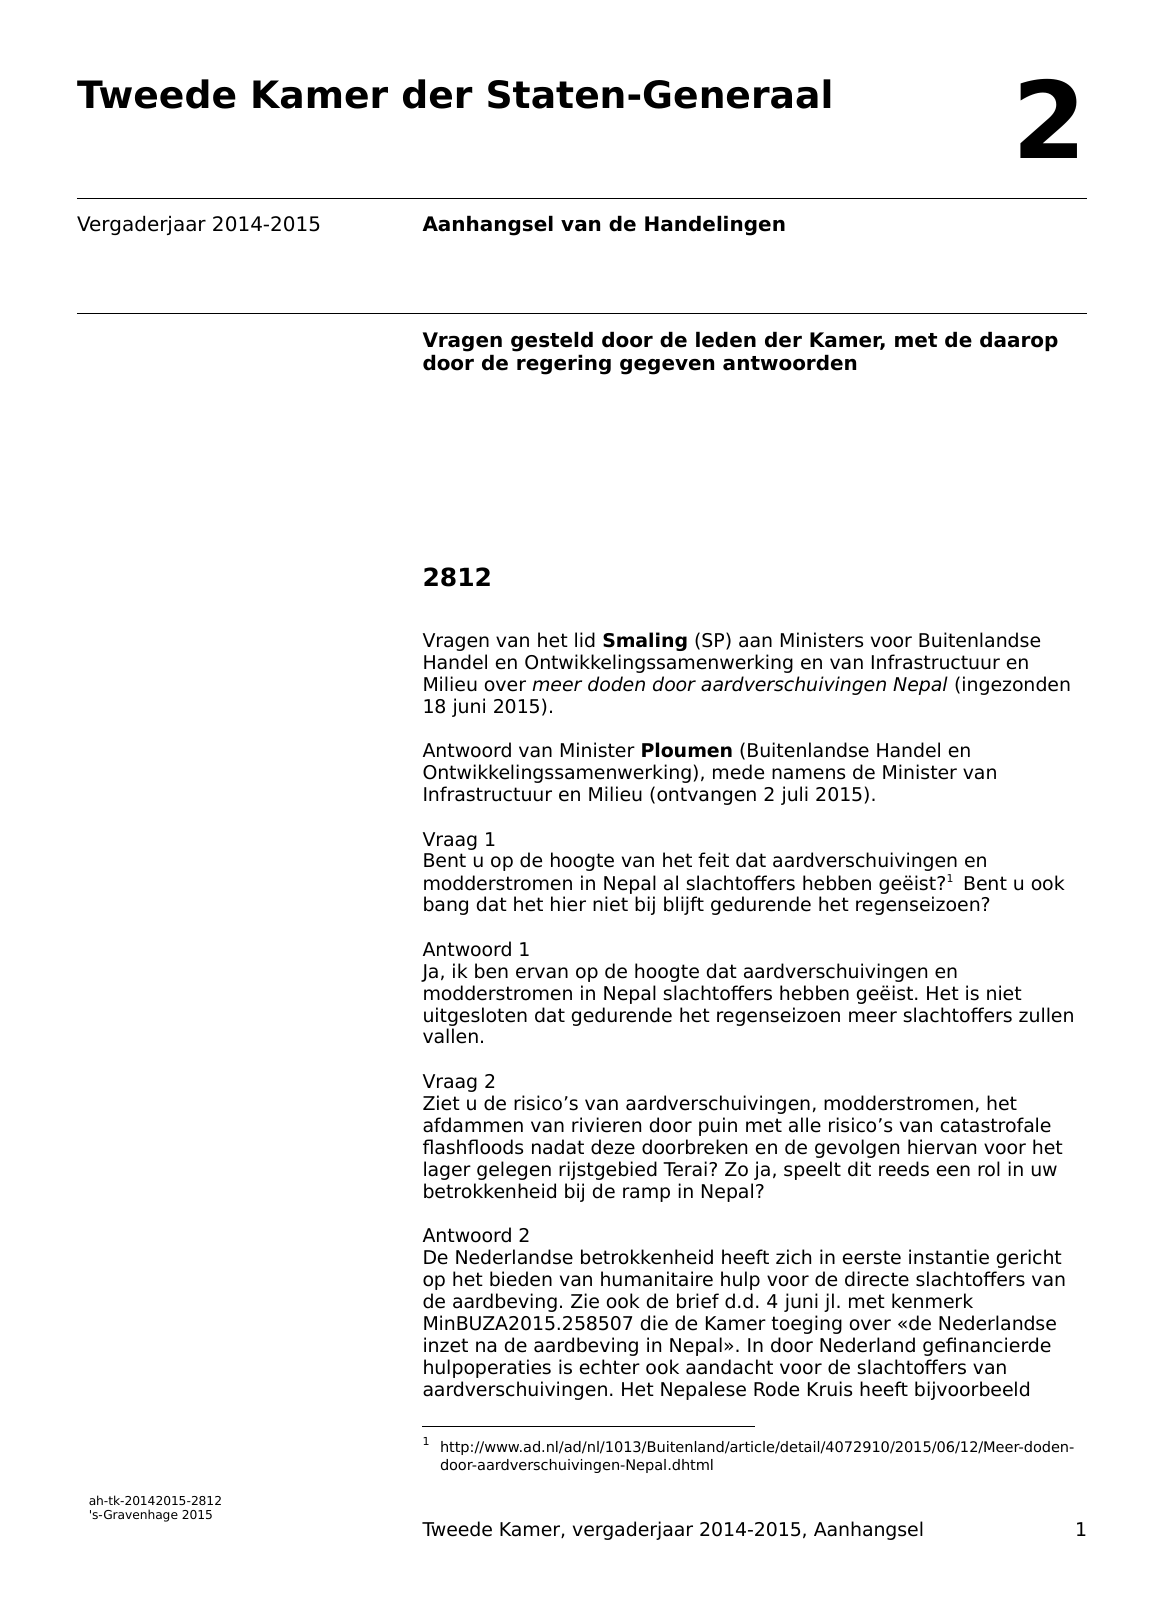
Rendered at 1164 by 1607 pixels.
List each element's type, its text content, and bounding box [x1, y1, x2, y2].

text Bent u op de hoogte van het feit dat aardverschuivingen en modderstromen in Nepal al slachtoffers hebben geëist? Bent u ook bang dat het hier niet bij blijft gedurende het regenseizoen? [422, 850, 1087, 916]
table_cell Vragen gesteld door de leden der Kamer, met de daarop door de regering gegeven antwoorden [422, 314, 1087, 375]
table_header 2 [886, 59, 1087, 198]
text ah-tk-20142015-2812 [88, 1494, 323, 1508]
text Antwoord van Minister Ploumen (Buitenlandse Handel en Ontwikkelingssamenwerking), mede namens de Minister van Infrastructuur en Milieu (ontvangen 2 juli 2015). [422, 740, 1087, 806]
text Vraag 2 [422, 1071, 1087, 1093]
text http://www.ad.nl/ad/nl/1013/Buitenland/article/detail/4072910/2015/06/12/Meer-doden-door-aardverschuivingen-Nepal.dhtml​ [422, 1435, 1087, 1474]
text Ja, ik ben ervan op de hoogte dat aardverschuivingen en modderstromen in Nepal slachtoffers hebben geëist. Het is niet uitgesloten dat gedurende het regenseizoen meer slachtoffers zullen vallen. [422, 961, 1087, 1048]
table_header Tweede Kamer der Staten-Generaal [77, 59, 886, 198]
text Vragen van het lid Smaling (SP) aan Ministers voor Buitenlandse Handel en Ontwikkelingssamenwerking en van Infrastructuur en Milieu over meer doden door aardverschuivingen Nepal (ingezonden 18 juni 2015). [422, 630, 1087, 718]
table_cell Aanhangsel van de Handelingen [422, 199, 1087, 313]
text Ziet u de risico’s van aardverschuivingen, modderstromen, het afdammen van rivieren door puin met alle risico’s van catastrofale flashfloods nadat deze doorbreken en de gevolgen hiervan voor het lager gelegen rijstgebied Terai? Zo ja, speelt dit reeds een rol in uw betrokkenheid bij de ramp in Nepal? [422, 1093, 1087, 1202]
text Antwoord 2 [422, 1225, 1087, 1247]
table_cell [77, 314, 422, 375]
text 's-Gravenhage 2015 [88, 1508, 323, 1522]
text De Nederlandse betrokkenheid heeft zich in eerste instantie gericht op het bieden van humanitaire hulp voor de directe slachtoffers van de aardbeving. Zie ook de brief d.d. 4 juni jl. met kenmerk MinBUZA2015.258507 die de Kamer toeging over «de Nederlandse inzet na de aardbeving in Nepal». In door Nederland gefinancierde hulpoperaties is echter ook aandacht voor de slachtoffers van aardverschuivingen. Het Nepalese Rode Kruis heeft bijvoorbeeld [422, 1247, 1087, 1401]
text Antwoord 1 [422, 938, 1087, 961]
text 2812 [422, 563, 1087, 592]
text Vraag 1 [422, 828, 1087, 850]
table_cell Vergaderjaar 2014-2015 [77, 199, 422, 313]
